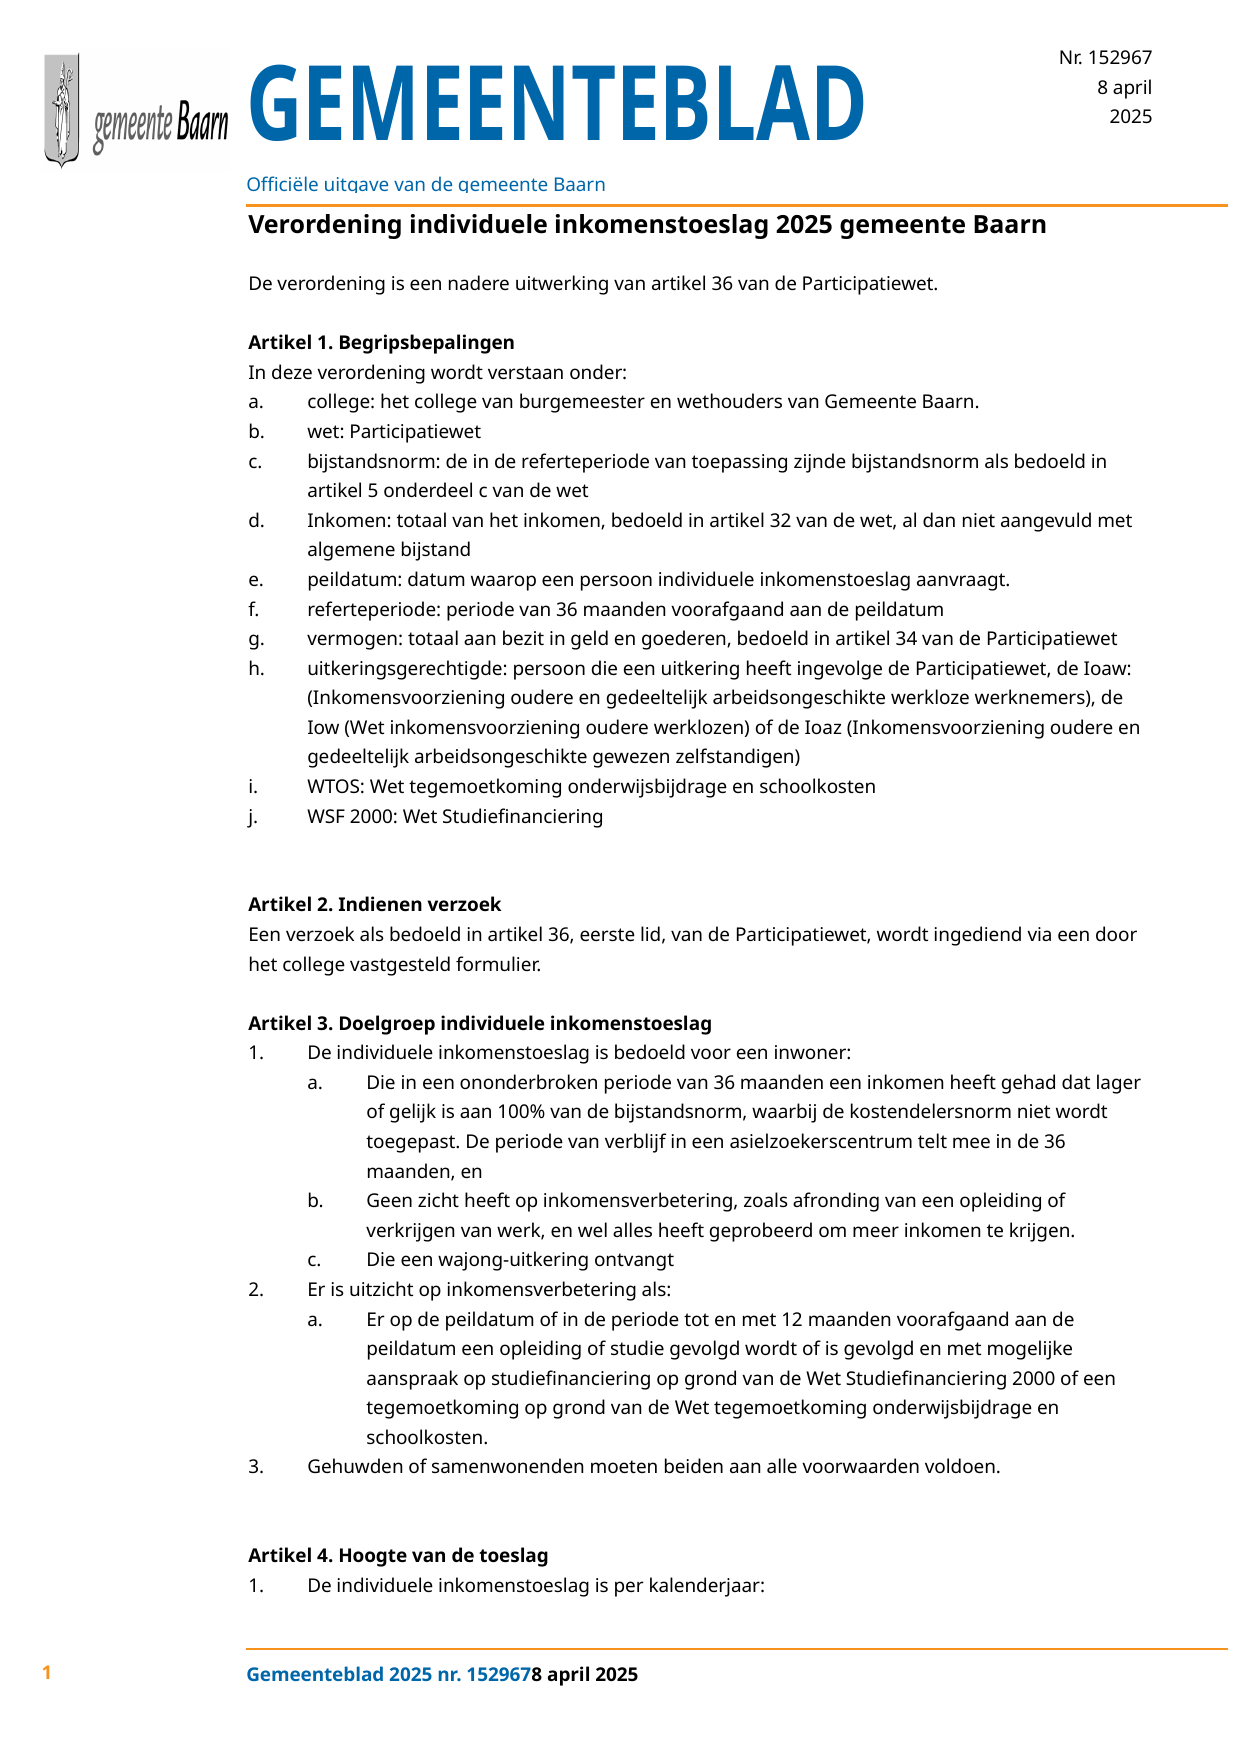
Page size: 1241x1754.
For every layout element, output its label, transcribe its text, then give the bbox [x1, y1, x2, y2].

list WSF 2000: Wet Studiefinanciering [248, 803, 1152, 828]
list wet: Participatiewet [248, 418, 1152, 444]
list Die in een ononderbroken periode van 36 maanden een inkomen heeft gehad dat lager of gelijk is aan 100% van de bijstandsnorm, waarbij de kostendelersnorm niet wordt toegepast. De periode van verblijf in een asielzoekerscentrum telt mee in de 36 maanden, en [307, 1069, 1152, 1183]
list uitkeringsgerechtigde: persoon die een uitkering heeft ingevolge de Participatiewet, de Ioaw: (Inkomensvoorziening oudere en gedeeltelijk arbeidsongeschikte werkloze werknemers), de Iow (Wet inkomensvoorziening oudere werklozen) of de Ioaz (Inkomensvoorziening oudere en gedeeltelijk arbeidsongeschikte gewezen zelfstandigen) [248, 655, 1152, 769]
list Inkomen: totaal van het inkomen, bedoeld in artikel 32 van de wet, al dan niet aangevuld met algemene bijstand [248, 507, 1152, 562]
text Artikel 2. Indienen verzoek [248, 892, 1152, 917]
list Gehuwden of samenwonenden moeten beiden aan alle voorwaarden voldoen. [248, 1454, 1152, 1479]
list WTOS: Wet tegemoetkoming onderwijsbijdrage en schoolkosten [248, 773, 1152, 799]
list Geen zicht heeft op inkomensverbetering, zoals afronding van een opleiding of verkrijgen van werk, en wel alles heeft geprobeerd om meer inkomen te krijgen. [307, 1187, 1152, 1243]
list college: het college van burgemeester en wethouders van Gemeente Baarn. [248, 389, 1152, 414]
list De individuele inkomenstoeslag is bedoeld voor een inwoner: [248, 1039, 1152, 1065]
list bijstandsnorm: de in de referteperiode van toepassing zijnde bijstandsnorm als bedoeld in artikel 5 onderdeel c van de wet [248, 448, 1152, 503]
text Een verzoek als bedoeld in artikel 36, eerste lid, van de Participatiewet, wordt ingediend via een door het college vastgesteld formulier. [248, 921, 1152, 976]
text Artikel 3. Doelgroep individuele inkomenstoeslag [248, 1010, 1152, 1036]
list referteperiode: periode van 36 maanden voorafgaand aan de peildatum [248, 596, 1152, 621]
text Artikel 4. Hoogte van de toeslag [248, 1542, 1152, 1568]
text Verordening individuele inkomenstoeslag 2025 gemeente Baarn [248, 207, 1152, 241]
list vermogen: totaal aan bezit in geld en goederen, bedoeld in artikel 34 van de Participatiewet [248, 625, 1152, 651]
list Er op de peildatum of in de periode tot en met 12 maanden voorafgaand aan de peildatum een opleiding of studie gevolgd wordt of is gevolgd en met mogelijke aanspraak op studiefinanciering op grond van de Wet Studiefinanciering 2000 of een tegemoetkoming op grond van de Wet tegemoetkoming onderwijsbijdrage en schoolkosten. [307, 1306, 1152, 1450]
text De verordening is een nadere uitwerking van artikel 36 van de Participatiewet. [248, 270, 1152, 296]
list Er is uitzicht op inkomensverbetering als: [248, 1276, 1152, 1302]
picture [41, 47, 231, 172]
list De individuele inkomenstoeslag is per kalenderjaar: [248, 1572, 1152, 1598]
list peildatum: datum waarop een persoon individuele inkomenstoeslag aanvraagt. [248, 566, 1152, 592]
list Die een wajong-uitkering ontvangt [307, 1247, 1152, 1272]
text In deze verordening wordt verstaan onder: [248, 359, 1152, 385]
text Artikel 1. Begripsbepalingen [248, 329, 1152, 355]
